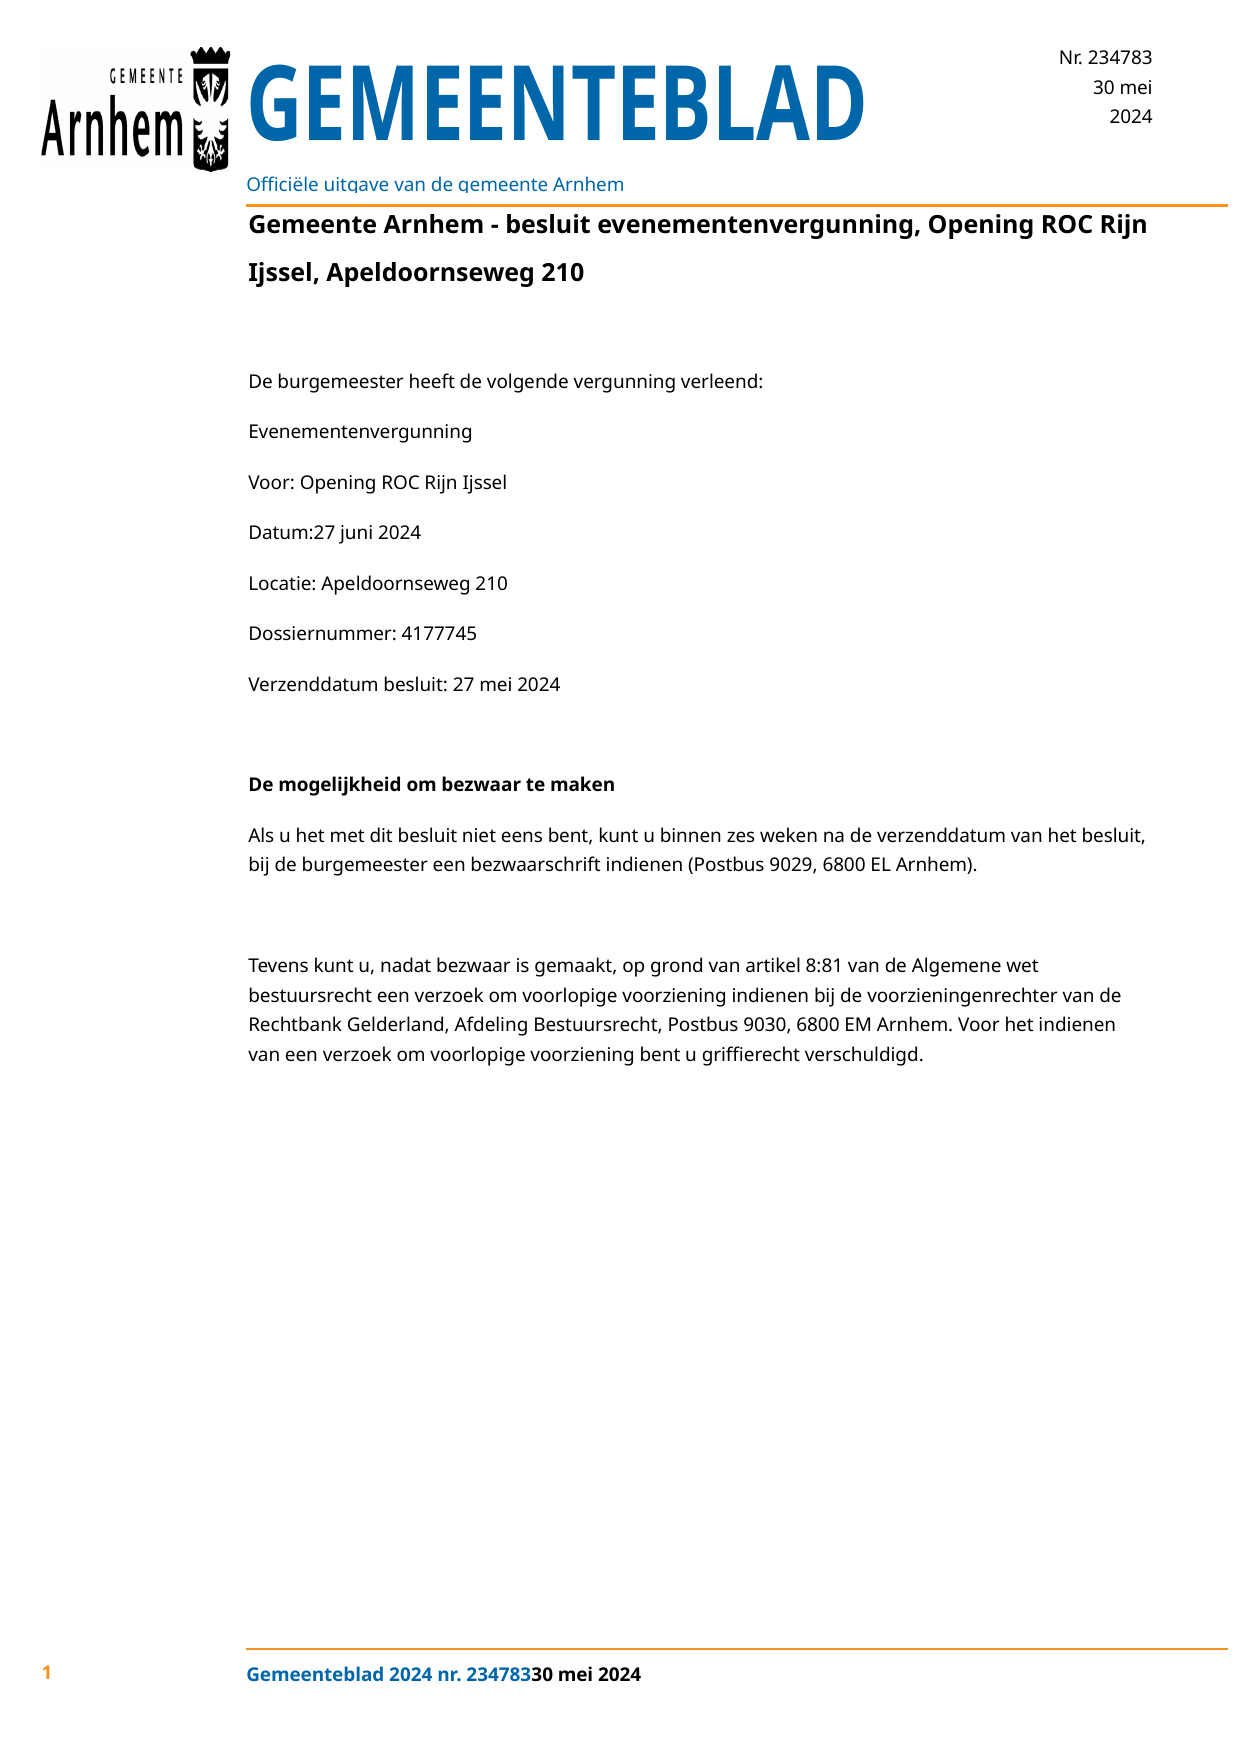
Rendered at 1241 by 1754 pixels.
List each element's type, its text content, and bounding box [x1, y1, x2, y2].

text Datum:27 juni 2024 [248, 519, 1152, 545]
text Tevens kunt u, nadat bezwaar is gemaakt, op grond van artikel 8:81 van de Algemene wet bestuursrecht een verzoek om voorlopige voorziening indienen bij de voorzieningenrechter van de Rechtbank Gelderland, Afdeling Bestuursrecht, Postbus 9030, 6800 EM Arnhem. Voor het indienen van een verzoek om voorlopige voorziening bent u griffierecht verschuldigd. [248, 952, 1152, 1067]
text Als u het met dit besluit niet eens bent, kunt u binnen zes weken na de verzenddatum van het besluit, bij de burgemeester een bezwaarschrift indienen (Postbus 9029, 6800 EL Arnhem). [248, 822, 1152, 877]
text Locatie: Apeldoornseweg 210 [248, 570, 1152, 596]
text De burgemeester heeft de volgende vergunning verleend: [248, 368, 1152, 394]
text Evenementenvergunning [248, 419, 1152, 444]
text Gemeente Arnhem - besluit evenementenvergunning, Opening ROC Rijn Ijssel, Apeldoornseweg 210 [248, 207, 1152, 288]
text De mogelijkheid om bezwaar te maken [248, 772, 1152, 797]
text Verzenddatum besluit: 27 mei 2024 [248, 671, 1152, 697]
text Dossiernummer: 4177745 [248, 620, 1152, 646]
text Voor: Opening ROC Rijn Ijssel [248, 469, 1152, 495]
picture [41, 47, 231, 172]
